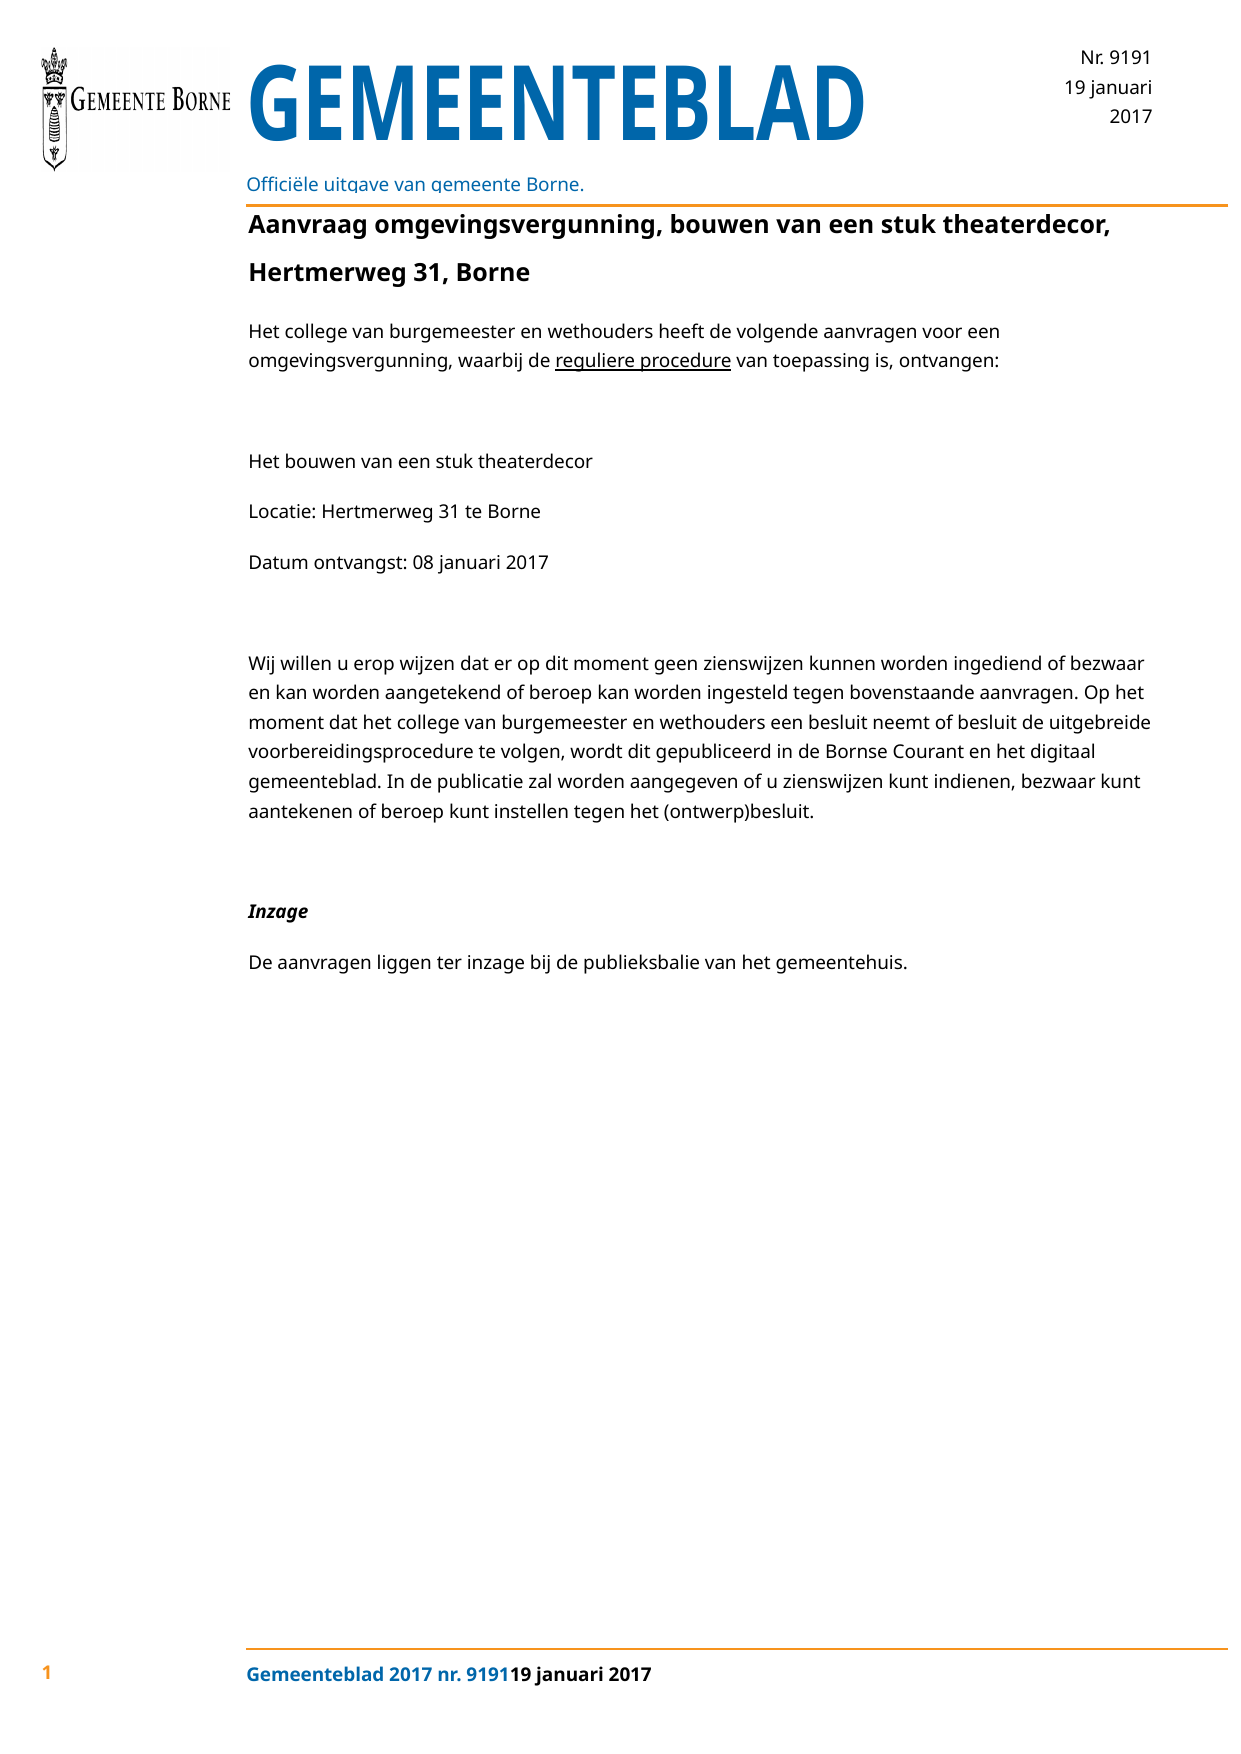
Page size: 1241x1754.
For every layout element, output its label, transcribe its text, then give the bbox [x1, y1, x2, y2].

text Inzage [248, 899, 1152, 924]
text Datum ontvangst: 08 januari 2017 [248, 549, 1152, 575]
text Het college van burgemeester en wethouders heeft de volgende aanvragen voor een omgevingsvergunning, waarbij de reguliere procedure van toepassing is, ontvangen: [248, 318, 1152, 373]
text Het bouwen van een stuk theaterdecor [248, 448, 1152, 474]
text De aanvragen liggen ter inzage bij de publieksbalie van het gemeentehuis. [248, 949, 1152, 975]
text Wij willen u erop wijzen dat er op dit moment geen zienswijzen kunnen worden ingediend of bezwaar en kan worden aangetekend of beroep kan worden ingesteld tegen bovenstaande aanvragen. Op het moment dat het college van burgemeester en wethouders een besluit neemt of besluit de uitgebreide voorbereidingsprocedure te volgen, wordt dit gepubliceerd in de Bornse Courant en het digitaal gemeenteblad. In de publicatie zal worden aangegeven of u zienswijzen kunt indienen, bezwaar kunt aantekenen of beroep kunt instellen tegen het (ontwerp)besluit. [248, 650, 1152, 824]
text Locatie: Hertmerweg 31 te Borne [248, 499, 1152, 524]
picture [41, 47, 231, 172]
text Aanvraag omgevingsvergunning, bouwen van een stuk theaterdecor, Hertmerweg 31, Borne [248, 207, 1152, 288]
